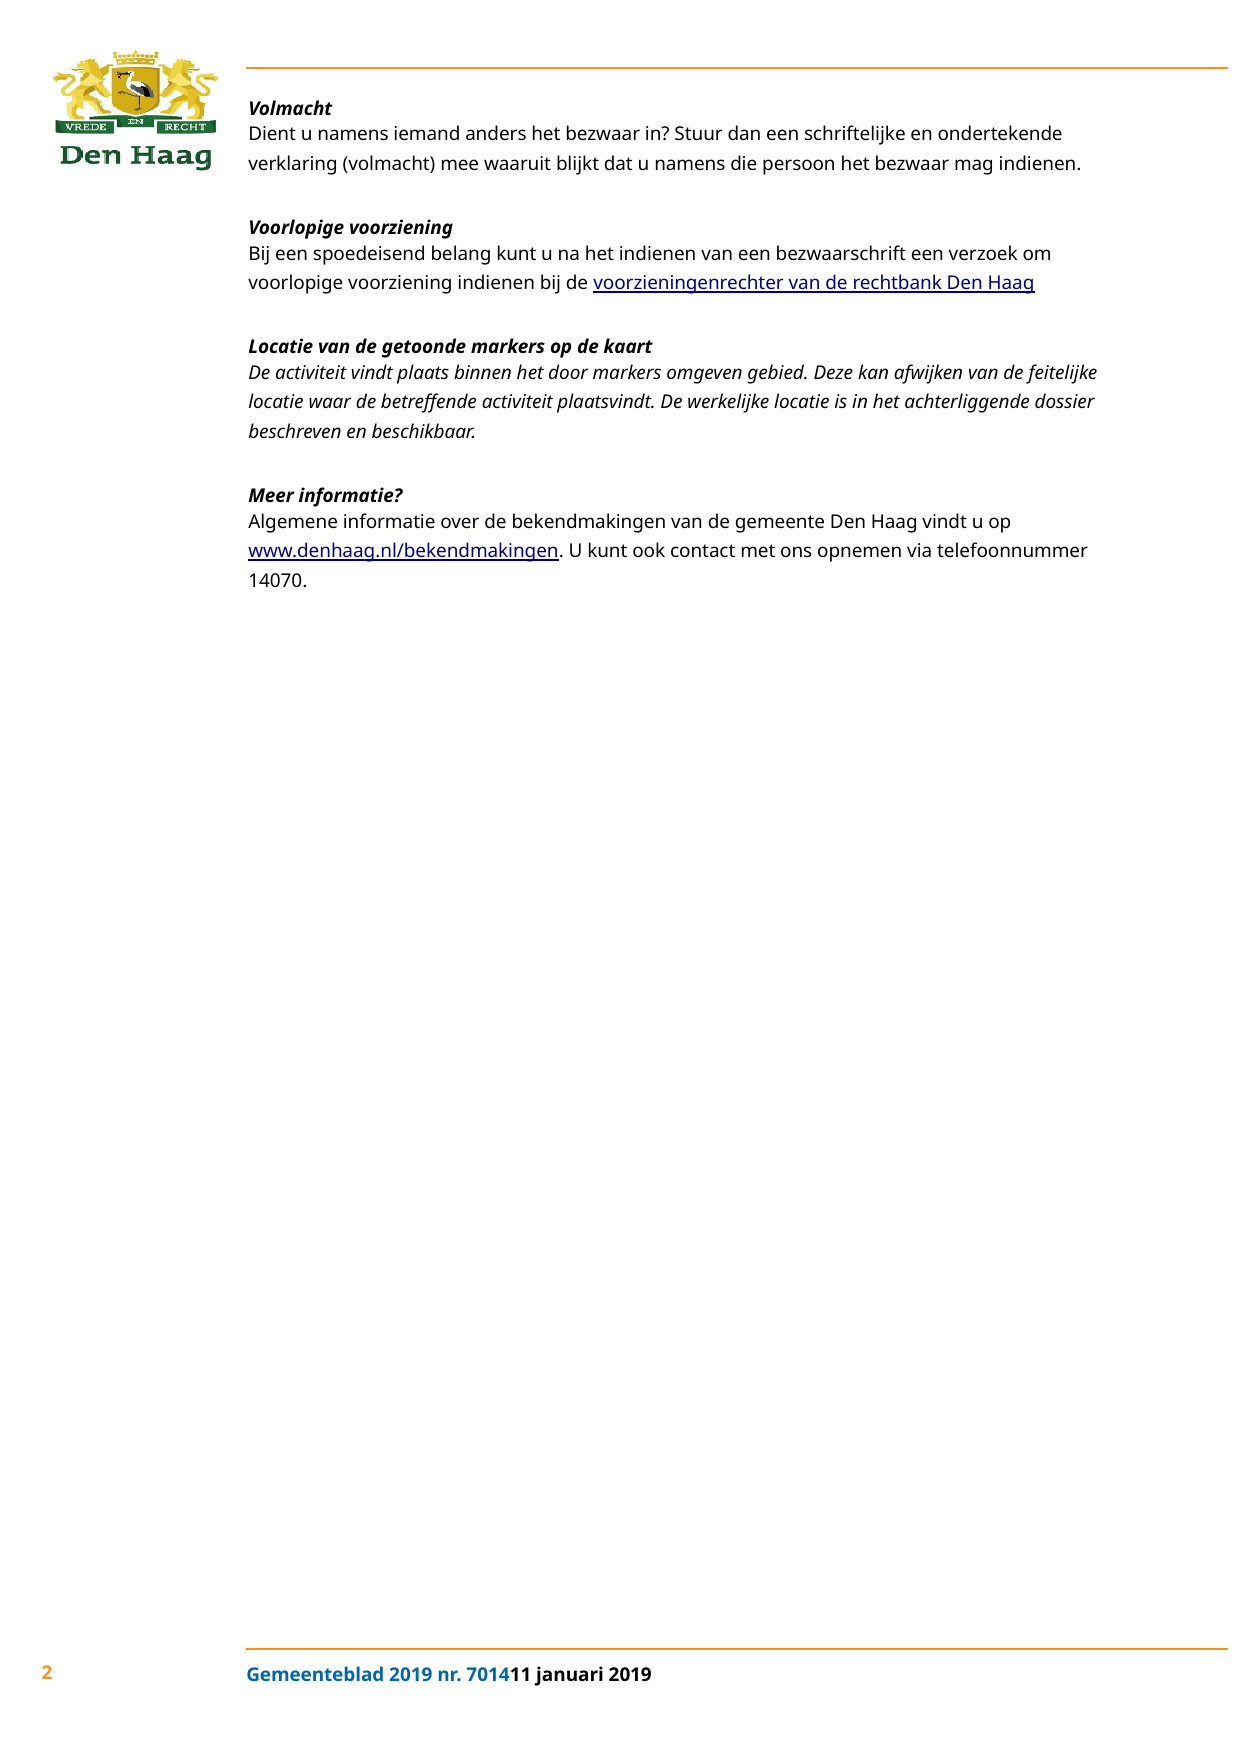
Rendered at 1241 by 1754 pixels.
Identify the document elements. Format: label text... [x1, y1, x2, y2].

text Algemene informatie over de bekendmakingen van de gemeente Den Haag vindt u op www.denhaag.nl/bekendmakingen. U kunt ook contact met ons opnemen via telefoonnummer 14070. [248, 508, 1152, 593]
text Voorlopige voorziening [248, 214, 1152, 240]
text Locatie van de getoonde markers op de kaart [248, 333, 1152, 359]
text De activiteit vindt plaats binnen het door markers omgeven gebied. Deze kan afwijken van de feitelijke locatie waar de betreffende activiteit plaatsvindt. De werkelijke locatie is in het achterliggende dossier beschreven en beschikbaar. [248, 359, 1152, 444]
text Volmacht [248, 95, 1152, 121]
text Meer informatie? [248, 482, 1152, 508]
text Dient u namens iemand anders het bezwaar in? Stuur dan een schriftelijke en ondertekende verklaring (volmacht) mee waaruit blijkt dat u namens die persoon het bezwaar mag indienen. [248, 121, 1152, 176]
picture [41, 47, 231, 172]
text Bij een spoedeisend belang kunt u na het indienen van een bezwaarschrift een verzoek om voorlopige voorziening indienen bij de voorzieningenrechter van de rechtbank Den Haag [248, 240, 1152, 295]
